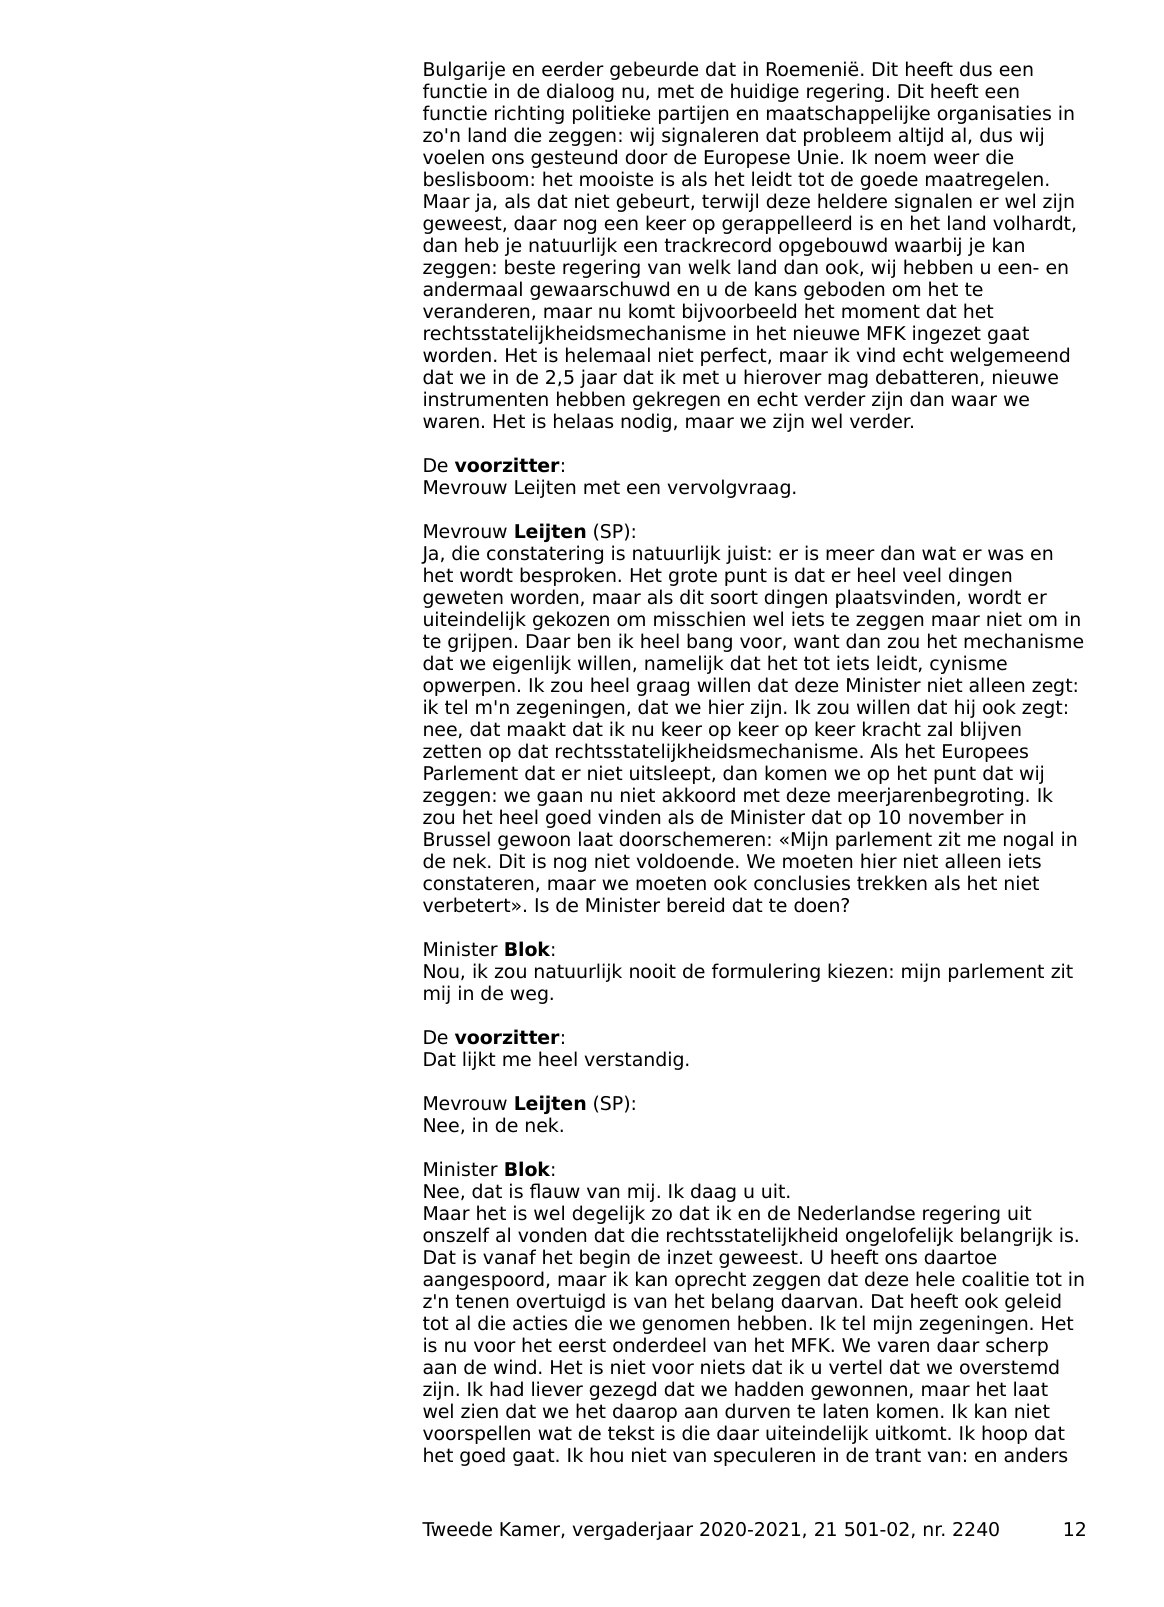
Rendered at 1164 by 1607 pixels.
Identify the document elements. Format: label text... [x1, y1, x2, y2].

text Mevrouw Leijten (SP): [422, 521, 1087, 543]
text Minister Blok: [422, 1159, 1087, 1181]
text Mevrouw Leijten (SP): [422, 1093, 1087, 1115]
text Ja, die constatering is natuurlijk juist: er is meer dan wat er was en het wordt besproken. Het grote punt is dat er heel veel dingen geweten worden, maar als dit soort dingen plaatsvinden, wordt er uiteindelijk gekozen om misschien wel iets te zeggen maar niet om in te grijpen. Daar ben ik heel bang voor, want dan zou het mechanisme dat we eigenlijk willen, namelijk dat het tot iets leidt, cynisme opwerpen. Ik zou heel graag willen dat deze Minister niet alleen zegt: ik tel m'n zegeningen, dat we hier zijn. Ik zou willen dat hij ook zegt: nee, dat maakt dat ik nu keer op keer op keer kracht zal blijven zetten op dat rechtsstatelijkheidsmechanisme. Als het Europees Parlement dat er niet uitsleept, dan komen we op het punt dat wij zeggen: we gaan nu niet akkoord met deze meerjarenbegroting. Ik zou het heel goed vinden als de Minister dat op 10 november in Brussel gewoon laat doorschemeren: «Mijn parlement zit me nogal in de nek. Dit is nog niet voldoende. We moeten hier niet alleen iets constateren, maar we moeten ook conclusies trekken als het niet verbetert». Is de Minister bereid dat te doen? [422, 543, 1087, 917]
text Mevrouw Leijten met een vervolgvraag. [422, 477, 1087, 499]
text De voorzitter: [422, 455, 1087, 477]
text Bulgarije en eerder gebeurde dat in Roemenië. Dit heeft dus een functie in de dialoog nu, met de huidige regering. Dit heeft een functie richting politieke partijen en maatschappelijke organisaties in zo'n land die zeggen: wij signaleren dat probleem altijd al, dus wij voelen ons gesteund door de Europese Unie. Ik noem weer die beslisboom: het mooiste is als het leidt tot de goede maatregelen. Maar ja, als dat niet gebeurt, terwijl deze heldere signalen er wel zijn geweest, daar nog een keer op gerappelleerd is en het land volhardt, dan heb je natuurlijk een trackrecord opgebouwd waarbij je kan zeggen: beste regering van welk land dan ook, wij hebben u een- en andermaal gewaarschuwd en u de kans geboden om het te veranderen, maar nu komt bijvoorbeeld het moment dat het rechtsstatelijkheidsmechanisme in het nieuwe MFK ingezet gaat worden. Het is helemaal niet perfect, maar ik vind echt welgemeend dat we in de 2,5 jaar dat ik met u hierover mag debatteren, nieuwe instrumenten hebben gekregen en echt verder zijn dan waar we waren. Het is helaas nodig, maar we zijn wel verder. [422, 59, 1087, 433]
text De voorzitter: [422, 1027, 1087, 1049]
text Nee, dat is flauw van mij. Ik daag u uit. [422, 1181, 1087, 1203]
text Maar het is wel degelijk zo dat ik en de Nederlandse regering uit onszelf al vonden dat die rechtsstatelijkheid ongelofelijk belangrijk is. Dat is vanaf het begin de inzet geweest. U heeft ons daartoe aangespoord, maar ik kan oprecht zeggen dat deze hele coalitie tot in z'n tenen overtuigd is van het belang daarvan. Dat heeft ook geleid tot al die acties die we genomen hebben. Ik tel mijn zegeningen. Het is nu voor het eerst onderdeel van het MFK. We varen daar scherp aan de wind. Het is niet voor niets dat ik u vertel dat we overstemd zijn. Ik had liever gezegd dat we hadden gewonnen, maar het laat wel zien dat we het daarop aan durven te laten komen. Ik kan niet voorspellen wat de tekst is die daar uiteindelijk uitkomt. Ik hoop dat het goed gaat. Ik hou niet van speculeren in de trant van: en anders [422, 1203, 1087, 1467]
text Minister Blok: [422, 939, 1087, 961]
text Nou, ik zou natuurlijk nooit de formulering kiezen: mijn parlement zit mij in de weg. [422, 961, 1087, 1005]
text Nee, in de nek. [422, 1115, 1087, 1137]
text Dat lijkt me heel verstandig. [422, 1049, 1087, 1071]
